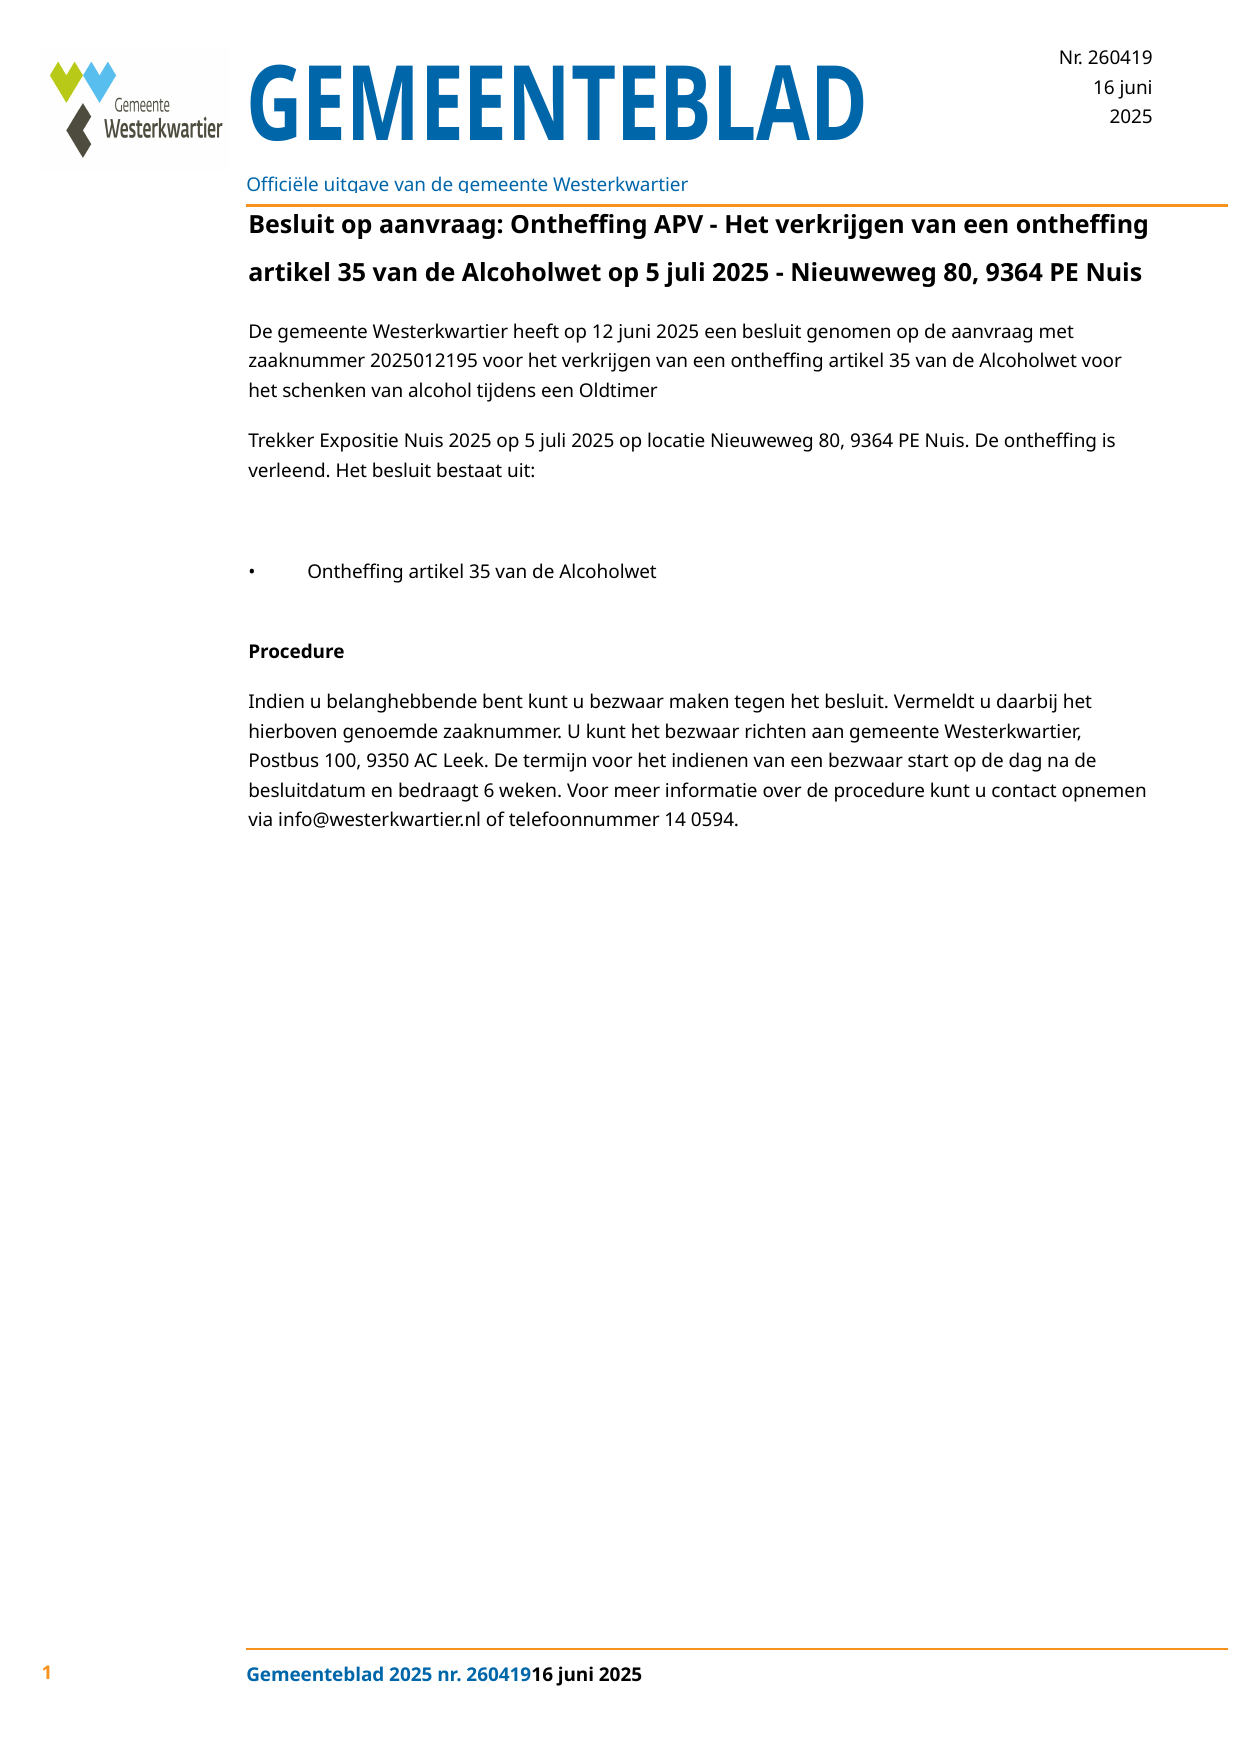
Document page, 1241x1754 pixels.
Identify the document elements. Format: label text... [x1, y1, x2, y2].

list Ontheffing artikel 35 van de Alcoholwet [248, 558, 1152, 584]
text Procedure [248, 638, 1152, 664]
picture [41, 47, 231, 172]
text Trekker Expositie Nuis 2025 op 5 juli 2025 op locatie Nieuweweg 80, 9364 PE Nuis. De ontheffing is verleend. Het besluit bestaat uit: [248, 427, 1152, 483]
text Indien u belanghebbende bent kunt u bezwaar maken tegen het besluit. Vermeldt u daarbij het hierboven genoemde zaaknummer. U kunt het bezwaar richten aan gemeente Westerkwartier, Postbus 100, 9350 AC Leek. De termijn voor het indienen van een bezwaar start op de dag na de besluitdatum en bedraagt 6 weken. Voor meer informatie over de procedure kunt u contact opnemen via info@westerkwartier.nl of telefoonnummer 14 0594. [248, 688, 1152, 832]
text Besluit op aanvraag: Ontheffing APV - Het verkrijgen van een ontheffing artikel 35 van de Alcoholwet op 5 juli 2025 - Nieuweweg 80, 9364 PE Nuis [248, 207, 1152, 288]
text De gemeente Westerkwartier heeft op 12 juni 2025 een besluit genomen op de aanvraag met zaaknummer 2025012195 voor het verkrijgen van een ontheffing artikel 35 van de Alcoholwet voor het schenken van alcohol tijdens een Oldtimer [248, 318, 1152, 403]
